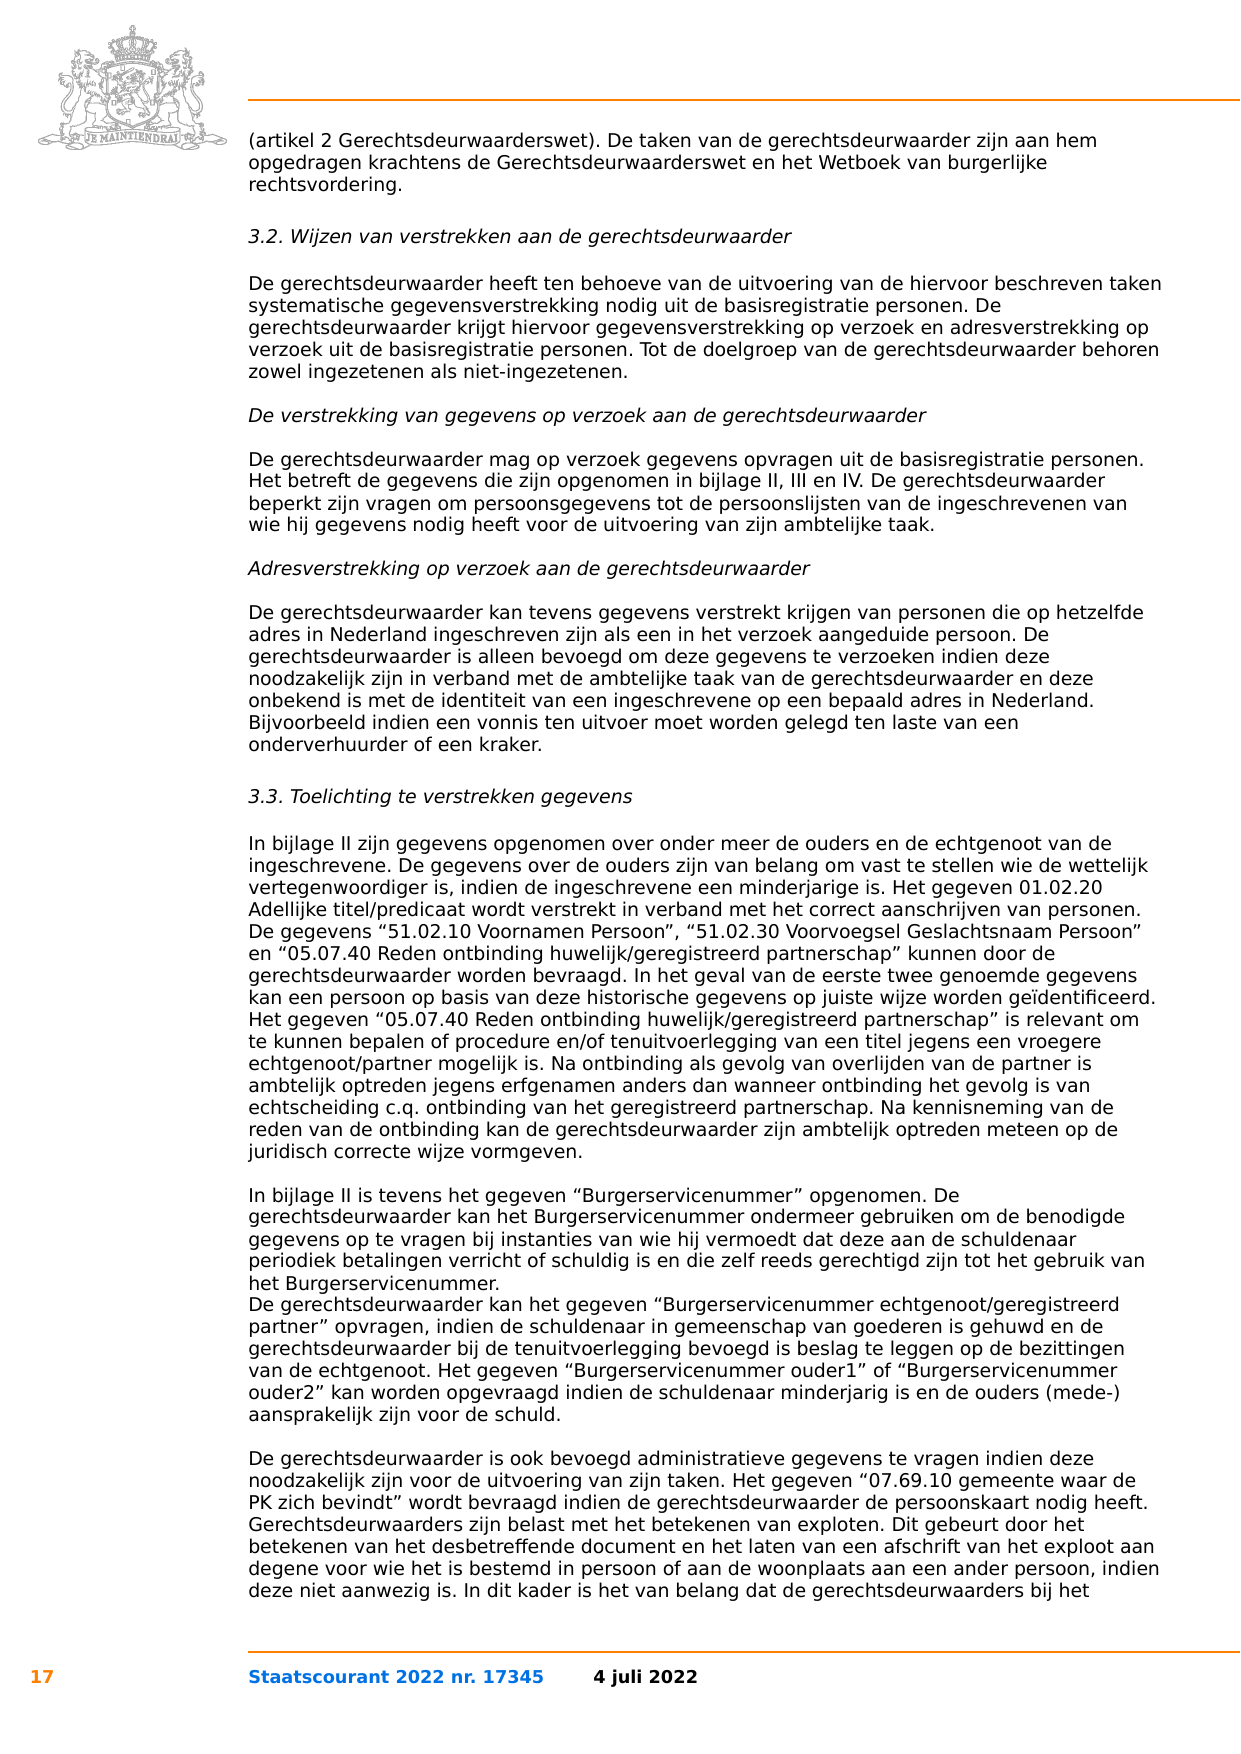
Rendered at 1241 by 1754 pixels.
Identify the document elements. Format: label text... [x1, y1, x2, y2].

subtitle De verstrekking van gegevens op verzoek aan de gerechtsdeurwaarder [248, 404, 1163, 427]
subtitle 3.3. Toelichting te verstrekken gegevens [248, 786, 1163, 808]
picture [38, 25, 227, 150]
text De gerechtsdeurwaarder kan het gegeven “Burgerservicenummer echtgenoot/geregistreerd partner” opvragen, indien de schuldenaar in gemeenschap van goederen is gehuwd en de gerechtsdeurwaarder bij de tenuitvoerlegging bevoegd is beslag te leggen op de bezittingen van de echtgenoot. Het gegeven “Burgerservicenummer ouder1” of “Burgerservicenummer ouder2” kan worden opgevraagd indien de schuldenaar minderjarig is en de ouders (mede-) aansprakelijk zijn voor de schuld. [248, 1294, 1163, 1426]
text (artikel 2 Gerechtsdeurwaarderswet). De taken van de gerechtsdeurwaarder zijn aan hem opgedragen krachtens de Gerechtsdeurwaarderswet en het Wetboek van burgerlijke rechtsvordering. [248, 130, 1163, 196]
text De gerechtsdeurwaarder mag op verzoek gegevens opvragen uit de basisregistratie personen. Het betreft de gegevens die zijn opgenomen in bijlage II, III en IV. De gerechtsdeurwaarder beperkt zijn vragen om persoonsgegevens tot de persoonslijsten van de ingeschrevenen van wie hij gegevens nodig heeft voor de uitvoering van zijn ambtelijke taak. [248, 448, 1163, 536]
text In bijlage II is tevens het gegeven “Burgerservicenummer” opgenomen. De gerechtsdeurwaarder kan het Burgerservicenummer ondermeer gebruiken om de benodigde gegevens op te vragen bij instanties van wie hij vermoedt dat deze aan de schuldenaar periodiek betalingen verricht of schuldig is en die zelf reeds gerechtigd zijn tot het gebruik van het Burgerservicenummer. [248, 1184, 1163, 1294]
text De gerechtsdeurwaarder heeft ten behoeve van de uitvoering van de hiervoor beschreven taken systematische gegevensverstrekking nodig uit de basisregistratie personen. De gerechtsdeurwaarder krijgt hiervoor gegevensverstrekking op verzoek en adresverstrekking op verzoek uit de basisregistratie personen. Tot de doelgroep van de gerechtsdeurwaarder behoren zowel ingezetenen als niet-ingezetenen. [248, 273, 1163, 383]
subtitle 3.2. Wijzen van verstrekken aan de gerechtsdeurwaarder [248, 226, 1163, 248]
text De gerechtsdeurwaarder is ook bevoegd administratieve gegevens te vragen indien deze noodzakelijk zijn voor de uitvoering van zijn taken. Het gegeven “07.69.10 gemeente waar de PK zich bevindt” wordt bevraagd indien de gerechtsdeurwaarder de persoonskaart nodig heeft. Gerechtsdeurwaarders zijn belast met het betekenen van exploten. Dit gebeurt door het betekenen van het desbetreffende document en het laten van een afschrift van het exploot aan degene voor wie het is bestemd in persoon of aan de woonplaats aan een ander persoon, indien deze niet aanwezig is. In dit kader is het van belang dat de gerechtsdeurwaarders bij het [248, 1448, 1163, 1602]
text De gerechtsdeurwaarder kan tevens gegevens verstrekt krijgen van personen die op hetzelfde adres in Nederland ingeschreven zijn als een in het verzoek aangeduide persoon. De gerechtsdeurwaarder is alleen bevoegd om deze gegevens te verzoeken indien deze noodzakelijk zijn in verband met de ambtelijke taak van de gerechtsdeurwaarder en deze onbekend is met de identiteit van een ingeschrevene op een bepaald adres in Nederland. Bijvoorbeeld indien een vonnis ten uitvoer moet worden gelegd ten laste van een onderverhuurder of een kraker. [248, 602, 1163, 756]
subtitle Adresverstrekking op verzoek aan de gerechtsdeurwaarder [248, 558, 1163, 580]
text In bijlage II zijn gegevens opgenomen over onder meer de ouders en de echtgenoot van de ingeschrevene. De gegevens over de ouders zijn van belang om vast te stellen wie de wettelijk vertegenwoordiger is, indien de ingeschrevene een minderjarige is. Het gegeven 01.02.20 Adellijke titel/predicaat wordt verstrekt in verband met het correct aanschrijven van personen. De gegevens “51.02.10 Voornamen Persoon”, “51.02.30 Voorvoegsel Geslachtsnaam Persoon” en “05.07.40 Reden ontbinding huwelijk/geregistreerd partnerschap” kunnen door de gerechtsdeurwaarder worden bevraagd. In het geval van de eerste twee genoemde gegevens kan een persoon op basis van deze historische gegevens op juiste wijze worden geïdentificeerd. Het gegeven “05.07.40 Reden ontbinding huwelijk/geregistreerd partnerschap” is relevant om te kunnen bepalen of procedure en/of tenuitvoerlegging van een titel jegens een vroegere echtgenoot/partner mogelijk is. Na ontbinding als gevolg van overlijden van de partner is ambtelijk optreden jegens erfgenamen anders dan wanneer ontbinding het gevolg is van echtscheiding c.q. ontbinding van het geregistreerd partnerschap. Na kennisneming van de reden van de ontbinding kan de gerechtsdeurwaarder zijn ambtelijk optreden meteen op de juridisch correcte wijze vormgeven. [248, 833, 1163, 1163]
